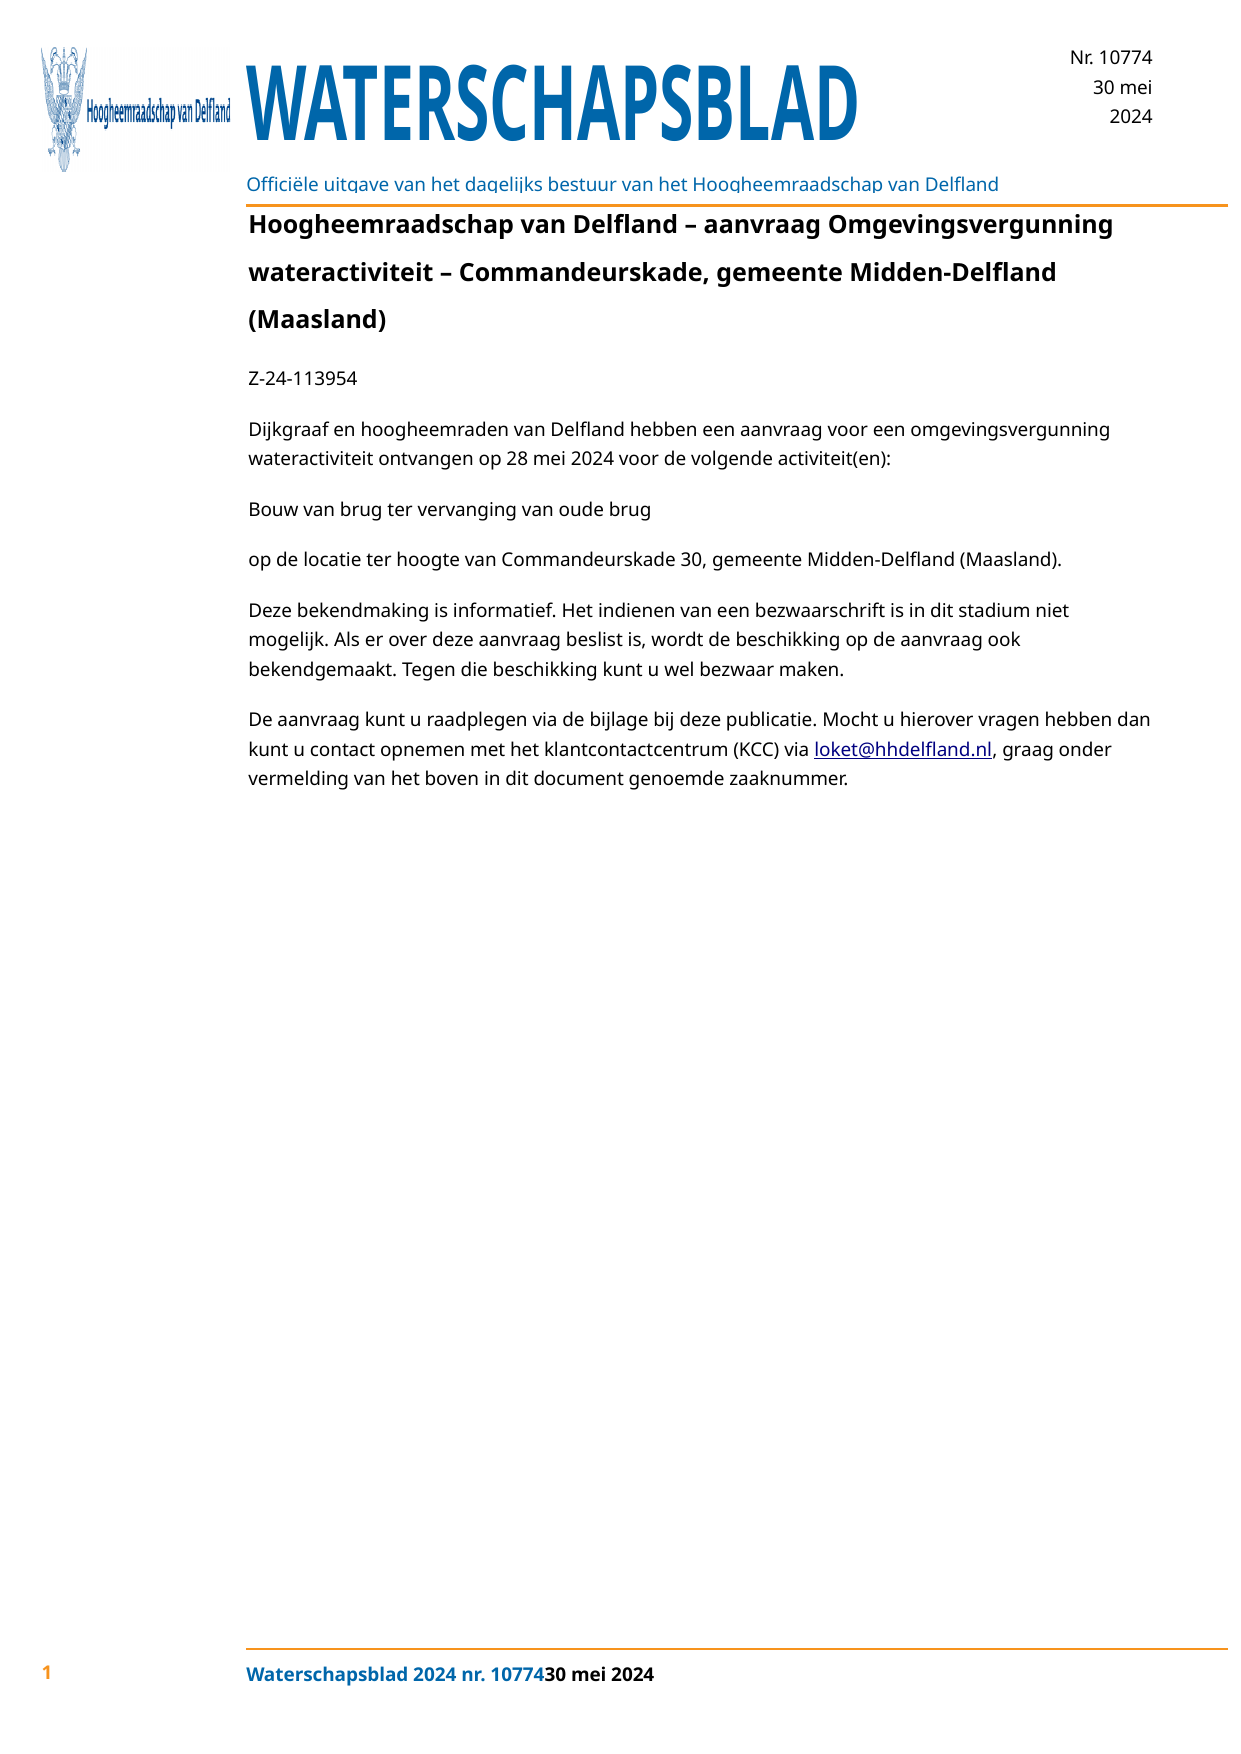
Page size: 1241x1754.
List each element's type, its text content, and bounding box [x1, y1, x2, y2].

text De aanvraag kunt u raadplegen via de bijlage bij deze publicatie. Mocht u hierover vragen hebben dan kunt u contact opnemen met het klantcontactcentrum (KCC) via loket@hhdelfland.nl, graag onder vermelding van het boven in dit document genoemde zaaknummer. [248, 706, 1152, 791]
picture [41, 47, 231, 172]
text op de locatie ter hoogte van Commandeurskade 30, gemeente Midden-Delfland (Maasland). [248, 546, 1152, 572]
text Bouw van brug ter vervanging van oude brug [248, 496, 1152, 522]
text Z-24-113954 [248, 366, 1152, 391]
text Dijkgraaf en hoogheemraden van Delfland hebben een aanvraag voor een omgevingsvergunning wateractiviteit ontvangen op 28 mei 2024 voor de volgende activiteit(en): [248, 416, 1152, 471]
text Deze bekendmaking is informatief. Het indienen van een bezwaarschrift is in dit stadium niet mogelijk. Als er over deze aanvraag beslist is, wordt de beschikking op de aanvraag ook bekendgemaakt. Tegen die beschikking kunt u wel bezwaar maken. [248, 597, 1152, 682]
text Hoogheemraadschap van Delfland – aanvraag Omgevingsvergunning wateractiviteit – Commandeurskade, gemeente Midden-Delfland (Maasland) [248, 207, 1152, 336]
